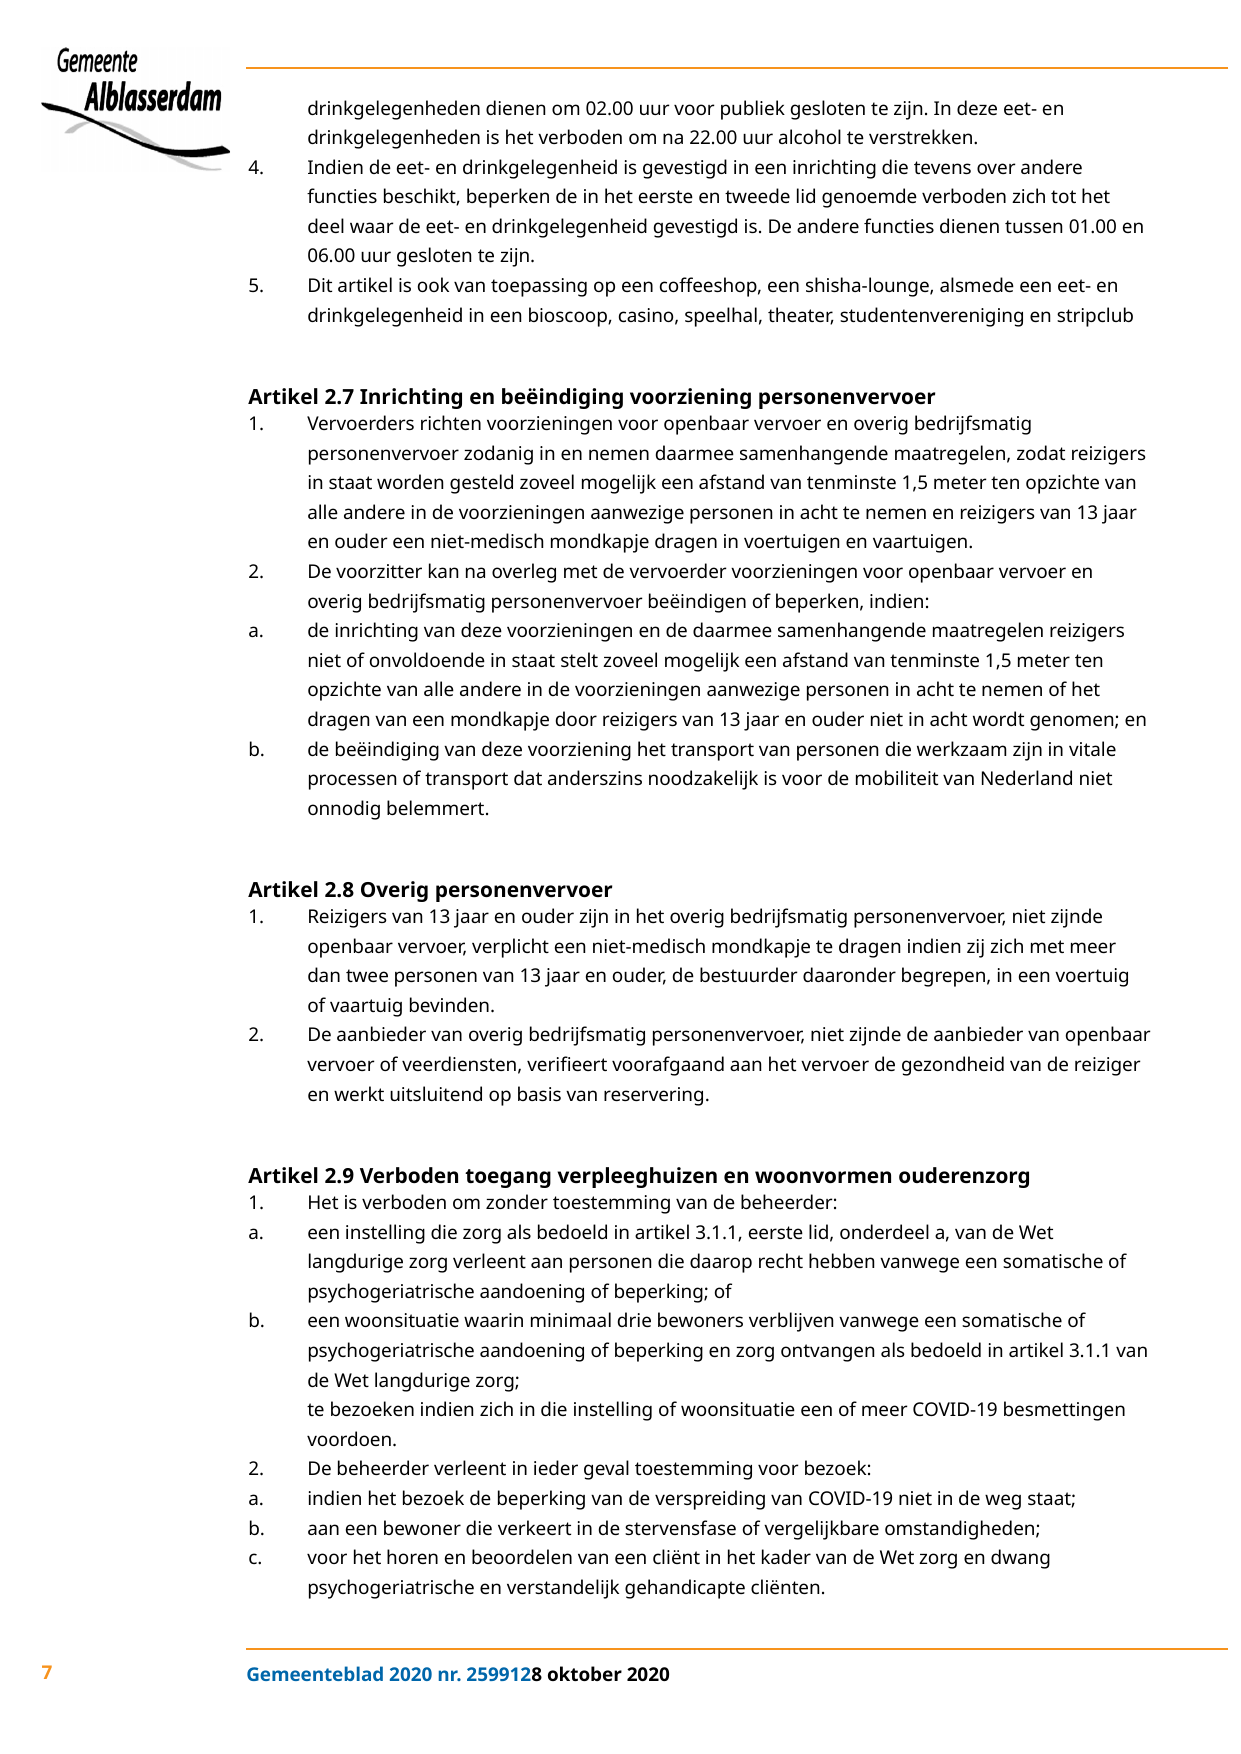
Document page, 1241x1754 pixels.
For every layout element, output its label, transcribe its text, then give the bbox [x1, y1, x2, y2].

list Dit artikel is ook van toepassing op een coffeeshop, een shisha-lounge, alsmede een eet- en drinkgelegenheid in een bioscoop, casino, speelhal, theater, studentenvereniging en stripclub [248, 272, 1152, 328]
list De beheerder verleent in ieder geval toestemming voor bezoek: [248, 1456, 1152, 1481]
list te bezoeken indien zich in die instelling of woonsituatie een of meer COVID-19 besmettingen voordoen. [248, 1396, 1152, 1452]
list een instelling die zorg als bedoeld in artikel 3.1.1, eerste lid, onderdeel a, van de Wet langdurige zorg verleent aan personen die daarop recht hebben vanwege een somatische of psychogeriatrische aandoening of beperking; of [248, 1219, 1152, 1304]
list De aanbieder van overig bedrijfsmatig personenvervoer, niet zijnde de aanbieder van openbaar vervoer of veerdiensten, verifieert voorafgaand aan het vervoer de gezondheid van de reiziger en werkt uitsluitend op basis van reservering. [248, 1022, 1152, 1107]
list indien het bezoek de beperking van de verspreiding van COVID-19 niet in de weg staat; [248, 1485, 1152, 1511]
picture [41, 47, 231, 172]
text Artikel 2.8 Overig personenvervoer [248, 875, 1152, 903]
list Indien de eet- en drinkgelegenheid is gevestigd in een inrichting die tevens over andere functies beschikt, beperken de in het eerste en tweede lid genoemde verboden zich tot het deel waar de eet- en drinkgelegenheid gevestigd is. De andere functies dienen tussen 01.00 en 06.00 uur gesloten te zijn. [248, 154, 1152, 268]
list Reizigers van 13 jaar en ouder zijn in het overig bedrijfsmatig personenvervoer, niet zijnde openbaar vervoer, verplicht een niet-medisch mondkapje te dragen indien zij zich met meer dan twee personen van 13 jaar en ouder, de bestuurder daaronder begrepen, in een voertuig of vaartuig bevinden. [248, 903, 1152, 1018]
list De voorzitter kan na overleg met de vervoerder voorzieningen voor openbaar vervoer en overig bedrijfsmatig personenvervoer beëindigen of beperken, indien: [248, 558, 1152, 613]
list voor het horen en beoordelen van een cliënt in het kader van de Wet zorg en dwang psychogeriatrische en verstandelijk gehandicapte cliënten. [248, 1544, 1152, 1599]
list aan een bewoner die verkeert in de stervensfase of vergelijkbare omstandigheden; [248, 1515, 1152, 1540]
list de inrichting van deze voorzieningen en de daarmee samenhangende maatregelen reizigers niet of onvoldoende in staat stelt zoveel mogelijk een afstand van tenminste 1,5 meter ten opzichte van alle andere in de voorzieningen aanwezige personen in acht te nemen of het dragen van een mondkapje door reizigers van 13 jaar en ouder niet in acht wordt genomen; en [248, 617, 1152, 732]
list een woonsituatie waarin minimaal drie bewoners verblijven vanwege een somatische of psychogeriatrische aandoening of beperking en zorg ontvangen als bedoeld in artikel 3.1.1 van de Wet langdurige zorg; [248, 1308, 1152, 1392]
list Het is verboden om zonder toestemming van de beheerder: [248, 1189, 1152, 1215]
list drinkgelegenheden dienen om 02.00 uur voor publiek gesloten te zijn. In deze eet- en drinkgelegenheden is het verboden om na 22.00 uur alcohol te verstrekken. [248, 95, 1152, 150]
text Artikel 2.9 Verboden toegang verpleeghuizen en woonvormen ouderenzorg [248, 1161, 1152, 1189]
text Artikel 2.7 Inrichting en beëindiging voorziening personenvervoer [248, 382, 1152, 410]
list de beëindiging van deze voorziening het transport van personen die werkzaam zijn in vitale processen of transport dat anderszins noodzakelijk is voor de mobiliteit van Nederland niet onnodig belemmert. [248, 736, 1152, 821]
list Vervoerders richten voorzieningen voor openbaar vervoer en overig bedrijfsmatig personenvervoer zodanig in en nemen daarmee samenhangende maatregelen, zodat reizigers in staat worden gesteld zoveel mogelijk een afstand van tenminste 1,5 meter ten opzichte van alle andere in de voorzieningen aanwezige personen in acht te nemen en reizigers van 13 jaar en ouder een niet-medisch mondkapje dragen in voertuigen en vaartuigen. [248, 410, 1152, 554]
